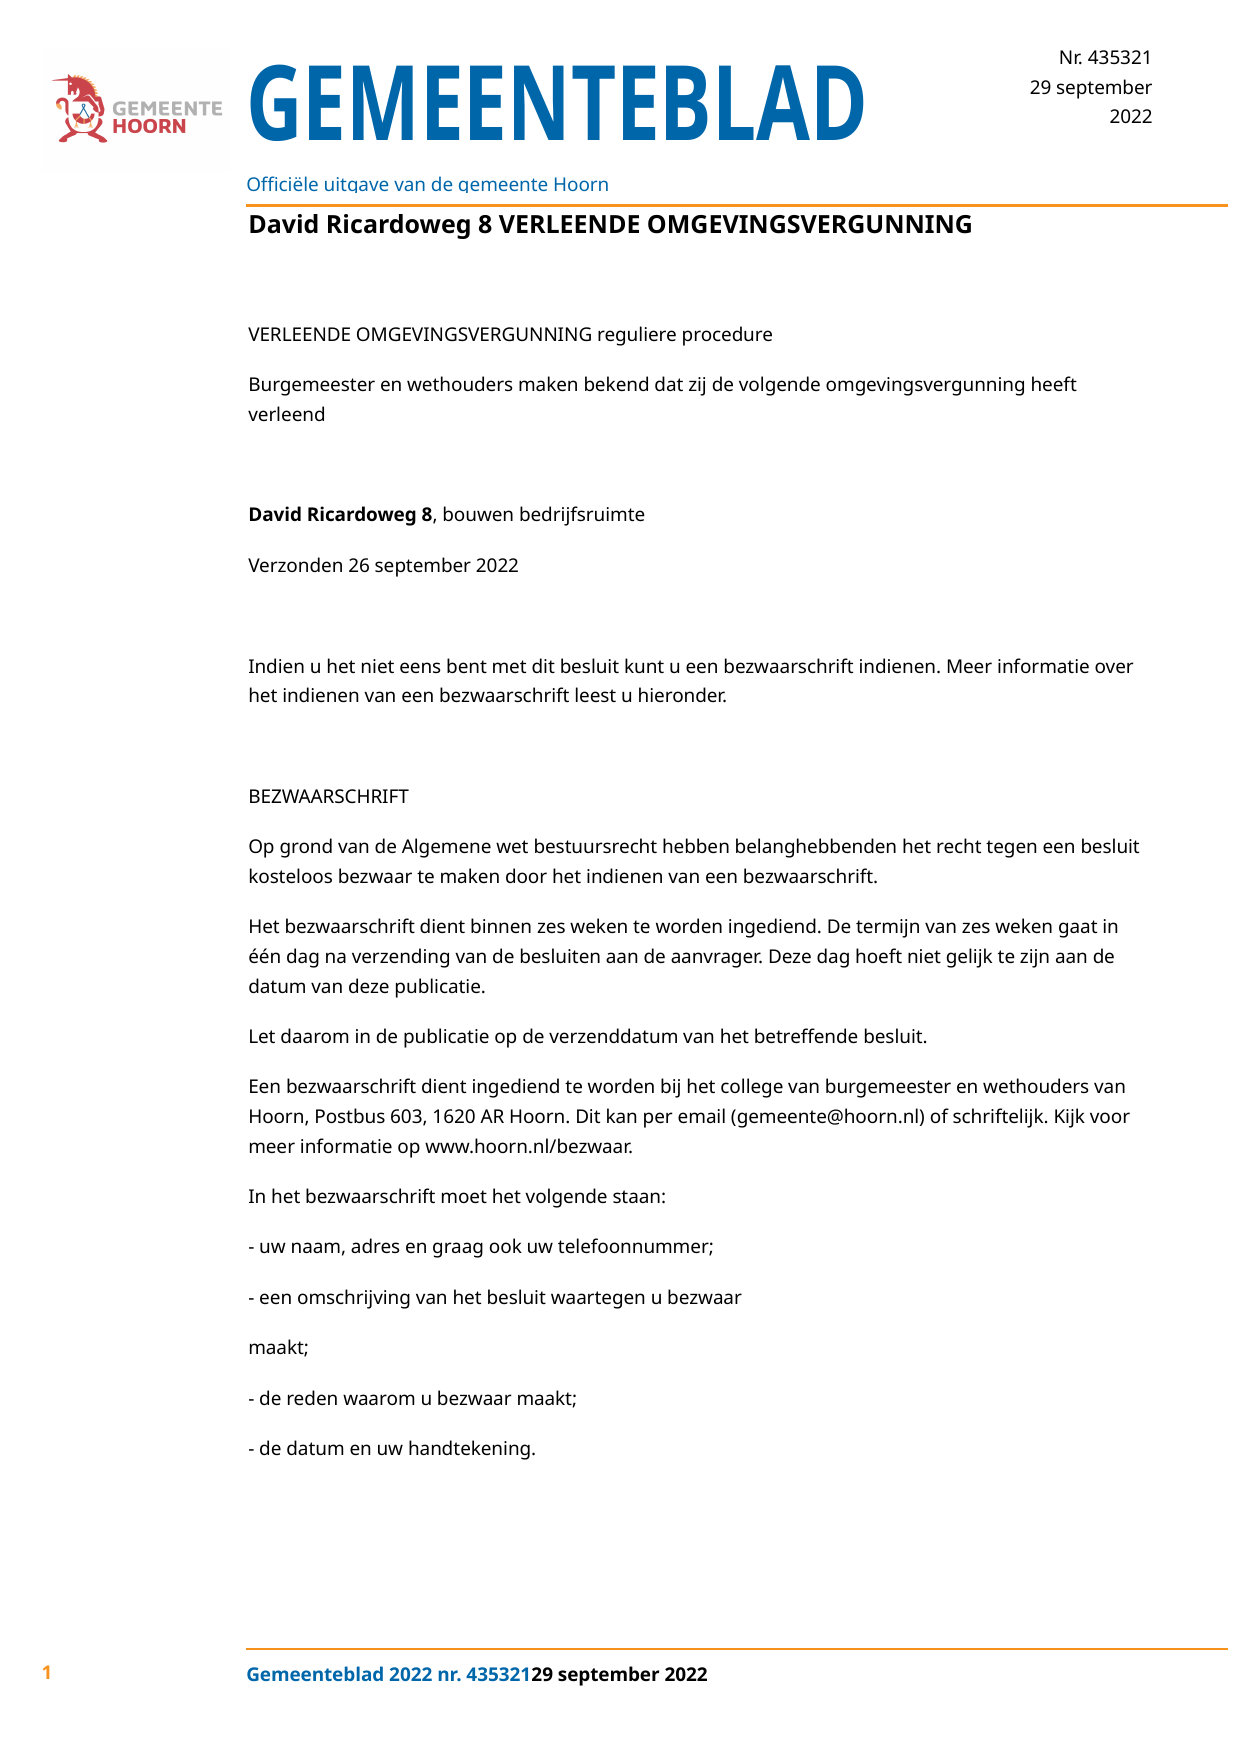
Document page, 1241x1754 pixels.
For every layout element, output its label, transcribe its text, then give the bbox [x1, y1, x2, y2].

text Indien u het niet eens bent met dit besluit kunt u een bezwaarschrift indienen. Meer informatie over het indienen van een bezwaarschrift leest u hieronder. [248, 653, 1152, 708]
text Let daarom in de publicatie op de verzenddatum van het betreffende besluit. [248, 1023, 1152, 1049]
text Het bezwaarschrift dient binnen zes weken te worden ingediend. De termijn van zes weken gaat in één dag na verzending van de besluiten aan de aanvrager. Deze dag hoeft niet gelijk te zijn aan de datum van deze publicatie. [248, 914, 1152, 998]
text - een omschrijving van het besluit waartegen u bezwaar [248, 1284, 1152, 1310]
text Burgemeester en wethouders maken bekend dat zij de volgende omgevingsvergunning heeft verleend [248, 371, 1152, 426]
text BEZWAARSCHRIFT [248, 783, 1152, 809]
text - uw naam, adres en graag ook uw telefoonnummer; [248, 1234, 1152, 1259]
text maakt; [248, 1334, 1152, 1360]
text Op grond van de Algemene wet bestuursrecht hebben belanghebbenden het recht tegen een besluit kosteloos bezwaar te maken door het indienen van een bezwaarschrift. [248, 834, 1152, 889]
text Verzonden 26 september 2022 [248, 552, 1152, 578]
text In het bezwaarschrift moet het volgende staan: [248, 1183, 1152, 1209]
text - de datum en uw handtekening. [248, 1435, 1152, 1461]
picture [41, 47, 231, 172]
text VERLEENDE OMGEVINGSVERGUNNING reguliere procedure [248, 321, 1152, 346]
text David Ricardoweg 8 VERLEENDE OMGEVINGSVERGUNNING [248, 207, 1152, 241]
text - de reden waarom u bezwaar maakt; [248, 1385, 1152, 1411]
text Een bezwaarschrift dient ingediend te worden bij het college van burgemeester en wethouders van Hoorn, Postbus 603, 1620 AR Hoorn. Dit kan per email (gemeente@hoorn.nl) of schriftelijk. Kijk voor meer informatie op www.hoorn.nl/bezwaar. [248, 1074, 1152, 1158]
text David Ricardoweg 8, bouwen bedrijfsruimte [248, 502, 1152, 527]
